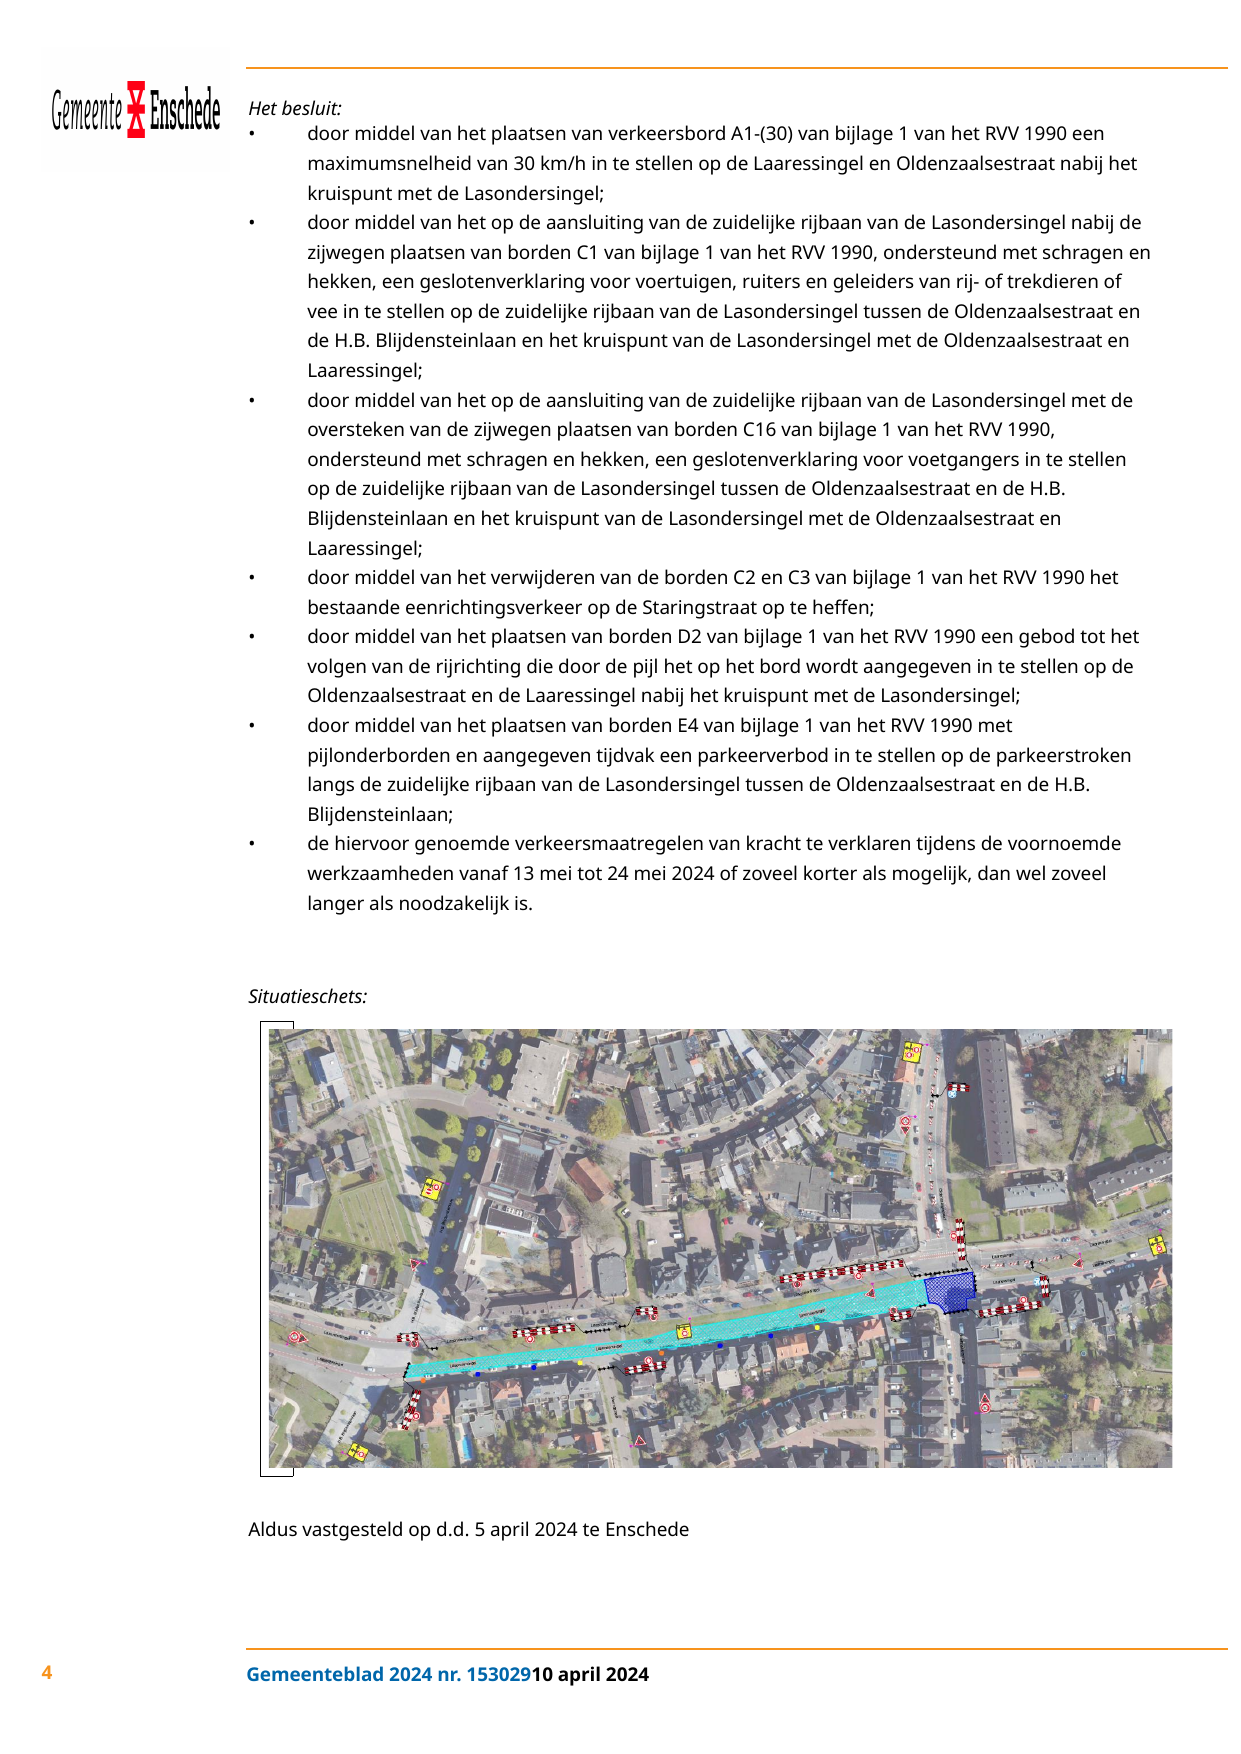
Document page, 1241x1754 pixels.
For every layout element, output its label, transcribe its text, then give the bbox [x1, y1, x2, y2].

text Situatieschets: [248, 983, 1152, 1009]
picture [41, 47, 231, 172]
list door middel van het verwijderen van de borden C2 en C3 van bijlage 1 van het RVV 1990 het bestaande eenrichtingsverkeer op de Staringstraat op te heffen; [248, 564, 1152, 619]
list door middel van het op de aansluiting van de zuidelijke rijbaan van de Lasondersingel met de oversteken van de zijwegen plaatsen van borden C16 van bijlage 1 van het RVV 1990, ondersteund met schragen en hekken, een geslotenverklaring voor voetgangers in te stellen op de zuidelijke rijbaan van de Lasondersingel tussen de Oldenzaalsestraat en de H.B. Blijdensteinlaan en het kruispunt van de Lasondersingel met de Oldenzaalsestraat en Laaressingel; [248, 387, 1152, 560]
picture [268, 1029, 1173, 1468]
text Het besluit: [248, 95, 1152, 121]
list door middel van het op de aansluiting van de zuidelijke rijbaan van de Lasondersingel nabij de zijwegen plaatsen van borden C1 van bijlage 1 van het RVV 1990, ondersteund met schragen en hekken, een geslotenverklaring voor voertuigen, ruiters en geleiders van rij- of trekdieren of vee in te stellen op de zuidelijke rijbaan van de Lasondersingel tussen de Oldenzaalsestraat en de H.B. Blijdensteinlaan en het kruispunt van de Lasondersingel met de Oldenzaalsestraat en Laaressingel; [248, 209, 1152, 383]
text Aldus vastgesteld op d.d. 5 april 2024 te Enschede [248, 1516, 1152, 1542]
list door middel van het plaatsen van borden D2 van bijlage 1 van het RVV 1990 een gebod tot het volgen van de rijrichting die door de pijl het op het bord wordt aangegeven in te stellen op de Oldenzaalsestraat en de Laaressingel nabij het kruispunt met de Lasondersingel; [248, 623, 1152, 708]
list door middel van het plaatsen van verkeersbord A1-(30) van bijlage 1 van het RVV 1990 een maximumsnelheid van 30 km/h in te stellen op de Laaressingel en Oldenzaalsestraat nabij het kruispunt met de Lasondersingel; [248, 121, 1152, 205]
list door middel van het plaatsen van borden E4 van bijlage 1 van het RVV 1990 met pijlonderborden en aangegeven tijdvak een parkeerverbod in te stellen op de parkeerstroken langs de zuidelijke rijbaan van de Lasondersingel tussen de Oldenzaalsestraat en de H.B. Blijdensteinlaan; [248, 712, 1152, 827]
list de hiervoor genoemde verkeersmaatregelen van kracht te verklaren tijdens de voornoemde werkzaamheden vanaf 13 mei tot 24 mei 2024 of zoveel korter als mogelijk, dan wel zoveel langer als noodzakelijk is. [248, 831, 1152, 915]
